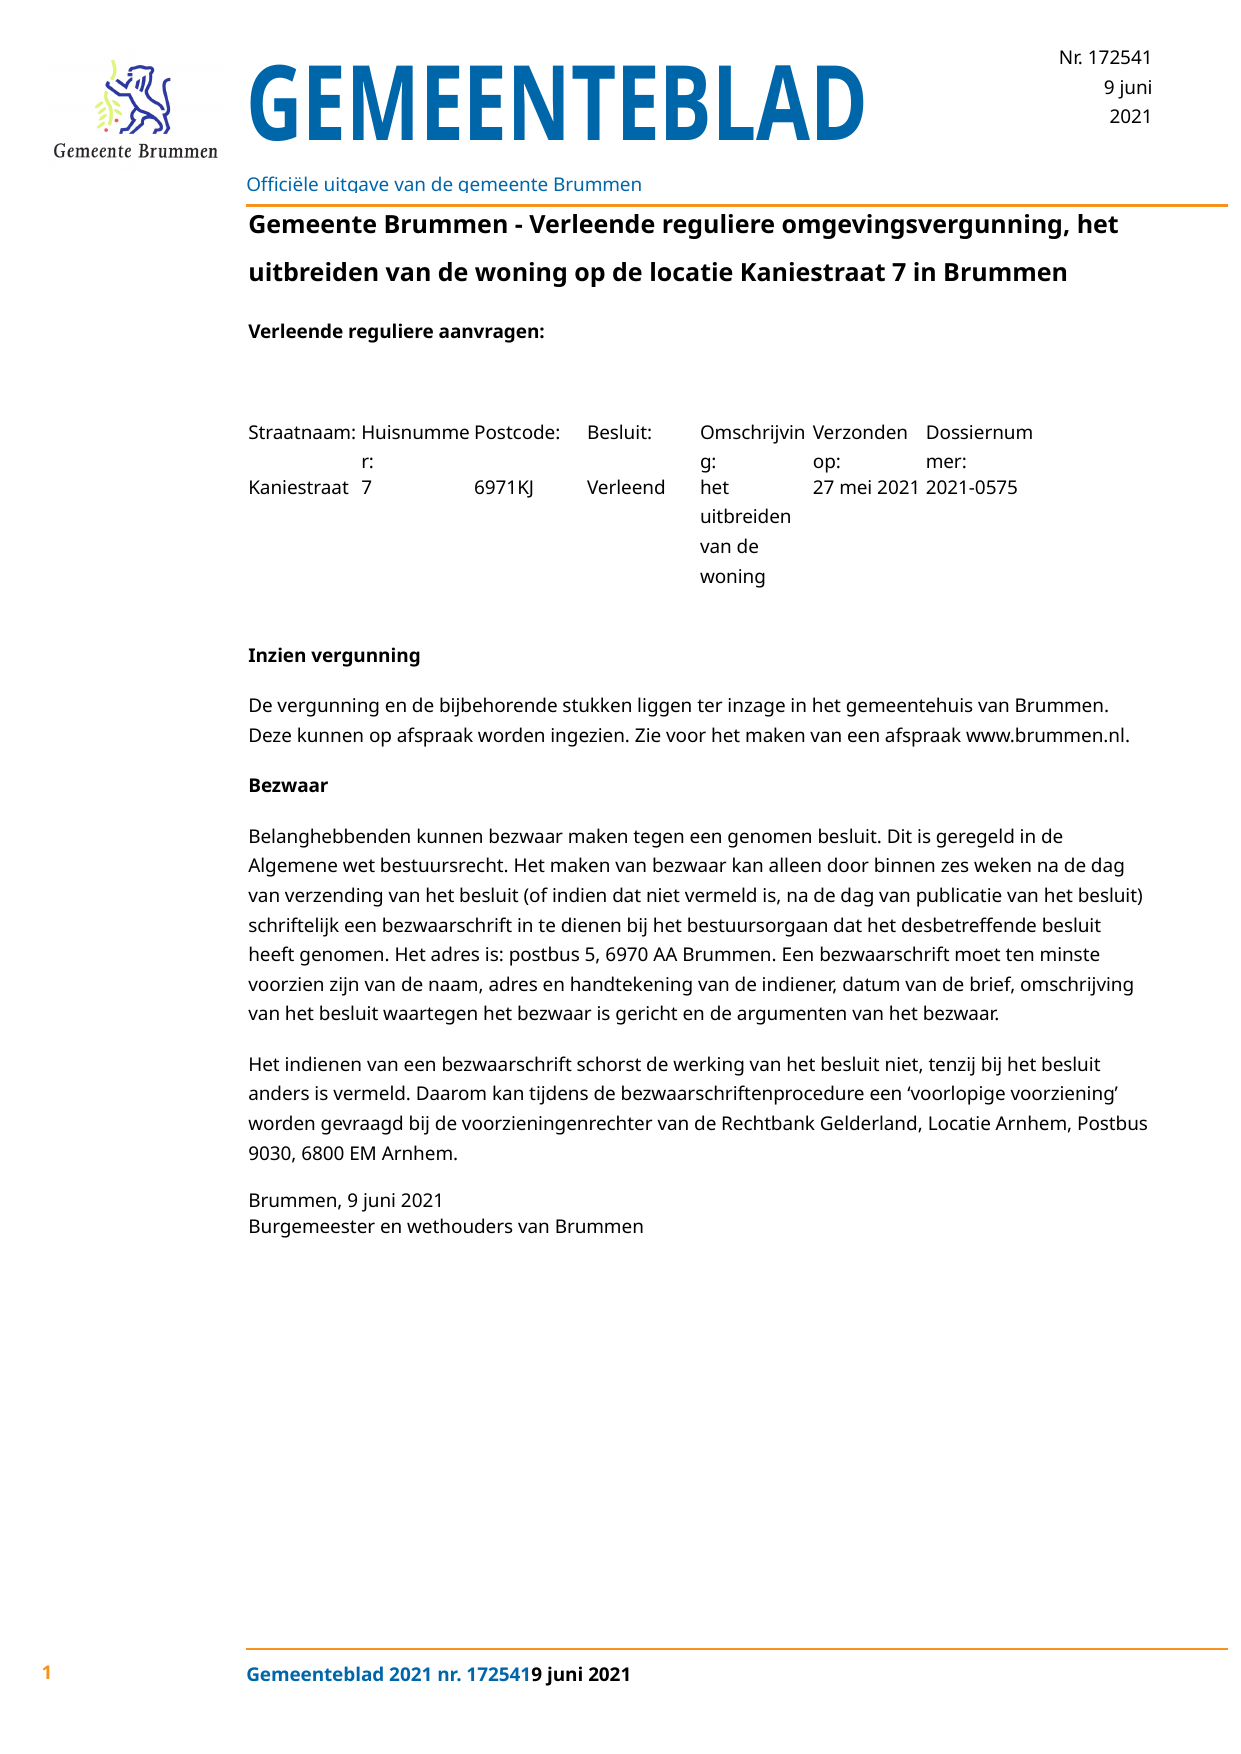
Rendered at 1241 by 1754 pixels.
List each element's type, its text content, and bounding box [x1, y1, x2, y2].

text Gemeente Brummen - Verleende reguliere omgevingsvergunning, het uitbreiden van de woning op de locatie Kaniestraat 7 in Brummen [248, 207, 1152, 288]
text Brummen, 9 juni 2021 [248, 1188, 1152, 1213]
text De vergunning en de bijbehorende stukken liggen ter inzage in het gemeentehuis van Brummen. Deze kunnen op afspraak worden ingezien. Zie voor het maken van een afspraak www.brummen.nl. [248, 693, 1152, 748]
table_header Verzonden op: [813, 419, 926, 474]
text Het indienen van een bezwaarschrift schorst de werking van het besluit niet, tenzij bij het besluit anders is vermeld. Daarom kan tijdens de bezwaarschriftenprocedure een ‘voorlopige voorziening’ worden gevraagd bij de voorzieningenrechter van de Rechtbank Gelderland, Locatie Arnhem, Postbus 9030, 6800 EM Arnhem. [248, 1051, 1152, 1166]
text Verleende reguliere aanvragen: [248, 318, 1152, 344]
table_cell 2021-0575 [926, 474, 1038, 589]
text Bezwaar [248, 773, 1152, 798]
text Burgemeester en wethouders van Brummen [248, 1213, 1152, 1239]
picture [41, 47, 231, 172]
table_cell het uitbreiden van de woning [700, 474, 813, 589]
table_header [1039, 419, 1152, 474]
table_header Omschrijving: [700, 419, 813, 474]
table_cell 7 [361, 474, 474, 589]
table_header Postcode: [474, 419, 587, 474]
text Inzien vergunning [248, 642, 1152, 668]
table_cell [1039, 474, 1152, 589]
text Belanghebbenden kunnen bezwaar maken tegen een genomen besluit. Dit is geregeld in de Algemene wet bestuursrecht. Het maken van bezwaar kan alleen door binnen zes weken na de dag van verzending van het besluit (of indien dat niet vermeld is, na de dag van publicatie van het besluit) schriftelijk een bezwaarschrift in te dienen bij het bestuursorgaan dat het desbetreffende besluit heeft genomen. Het adres is: postbus 5, 6970 AA Brummen. Een bezwaarschrift moet ten minste voorzien zijn van de naam, adres en handtekening van de indiener, datum van de brief, omschrijving van het besluit waartegen het bezwaar is gericht en de argumenten van het bezwaar. [248, 823, 1152, 1026]
table_header Besluit: [587, 419, 700, 474]
table_cell 6971KJ [474, 474, 587, 589]
table_cell Kaniestraat [248, 474, 361, 589]
table_cell Verleend [587, 474, 700, 589]
table_header Huisnummer: [361, 419, 474, 474]
table_cell 27 mei 2021 [813, 474, 926, 589]
table_header Dossiernummer: [926, 419, 1038, 474]
table_header Straatnaam: [248, 419, 361, 474]
